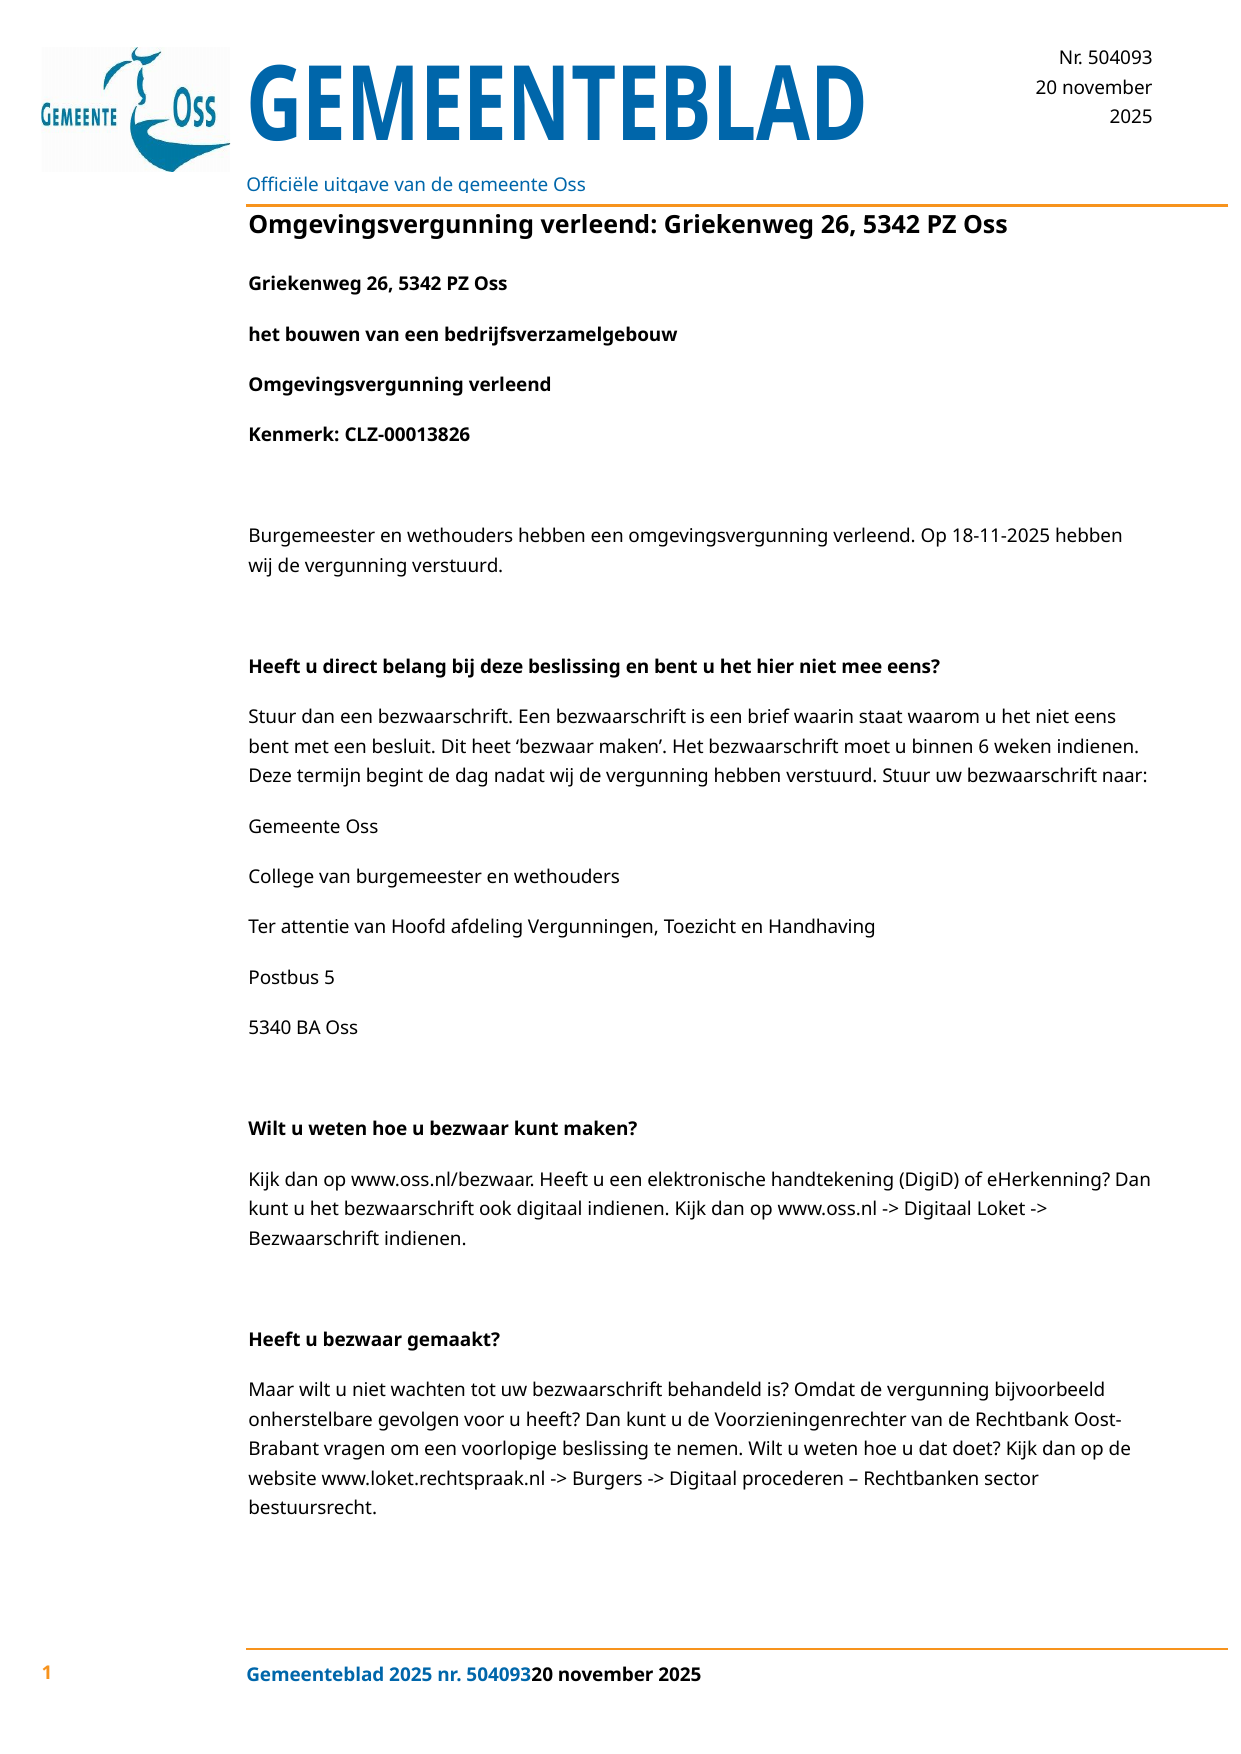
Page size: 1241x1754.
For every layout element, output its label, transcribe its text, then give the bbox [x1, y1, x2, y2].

text Griekenweg 26, 5342 PZ Oss [248, 270, 1152, 296]
text College van burgemeester en wethouders [248, 863, 1152, 889]
text Stuur dan een bezwaarschrift. Een bezwaarschrift is een brief waarin staat waarom u het niet eens bent met een besluit. Dit heet ‘bezwaar maken’. Het bezwaarschrift moet u binnen 6 weken indienen. Deze termijn begint de dag nadat wij de vergunning hebben verstuurd. Stuur uw bezwaarschrift naar: [248, 703, 1152, 788]
text Omgevingsvergunning verleend [248, 371, 1152, 397]
text Kijk dan op www.oss.nl/bezwaar. Heeft u een elektronische handtekening (DigiD) of eHerkenning? Dan kunt u het bezwaarschrift ook digitaal indienen. Kijk dan op www.oss.nl -> Digitaal Loket -> Bezwaarschrift indienen. [248, 1166, 1152, 1251]
text het bouwen van een bedrijfsverzamelgebouw [248, 321, 1152, 346]
text Heeft u direct belang bij deze beslissing en bent u het hier niet mee eens? [248, 653, 1152, 678]
text 5340 BA Oss [248, 1014, 1152, 1040]
text Ter attentie van Hoofd afdeling Vergunningen, Toezicht en Handhaving [248, 914, 1152, 939]
text Postbus 5 [248, 964, 1152, 990]
text Kenmerk: CLZ-00013826 [248, 422, 1152, 447]
text Heeft u bezwaar gemaakt? [248, 1326, 1152, 1351]
text Burgemeester en wethouders hebben een omgevingsvergunning verleend. Op 18-11-2025 hebben wij de vergunning verstuurd. [248, 522, 1152, 578]
picture [41, 47, 231, 172]
text Wilt u weten hoe u bezwaar kunt maken? [248, 1115, 1152, 1141]
text Gemeente Oss [248, 813, 1152, 838]
text Maar wilt u niet wachten tot uw bezwaarschrift behandeld is? Omdat de vergunning bijvoorbeeld onherstelbare gevolgen voor u heeft? Dan kunt u de Voorzieningenrechter van de Rechtbank Oost-Brabant vragen om een voorlopige beslissing te nemen. Wilt u weten hoe u dat doet? Kijk dan op de website www.loket.rechtspraak.nl -> Burgers -> Digitaal procederen – Rechtbanken sector bestuursrecht. [248, 1376, 1152, 1520]
text Omgevingsvergunning verleend: Griekenweg 26, 5342 PZ Oss [248, 207, 1152, 241]
